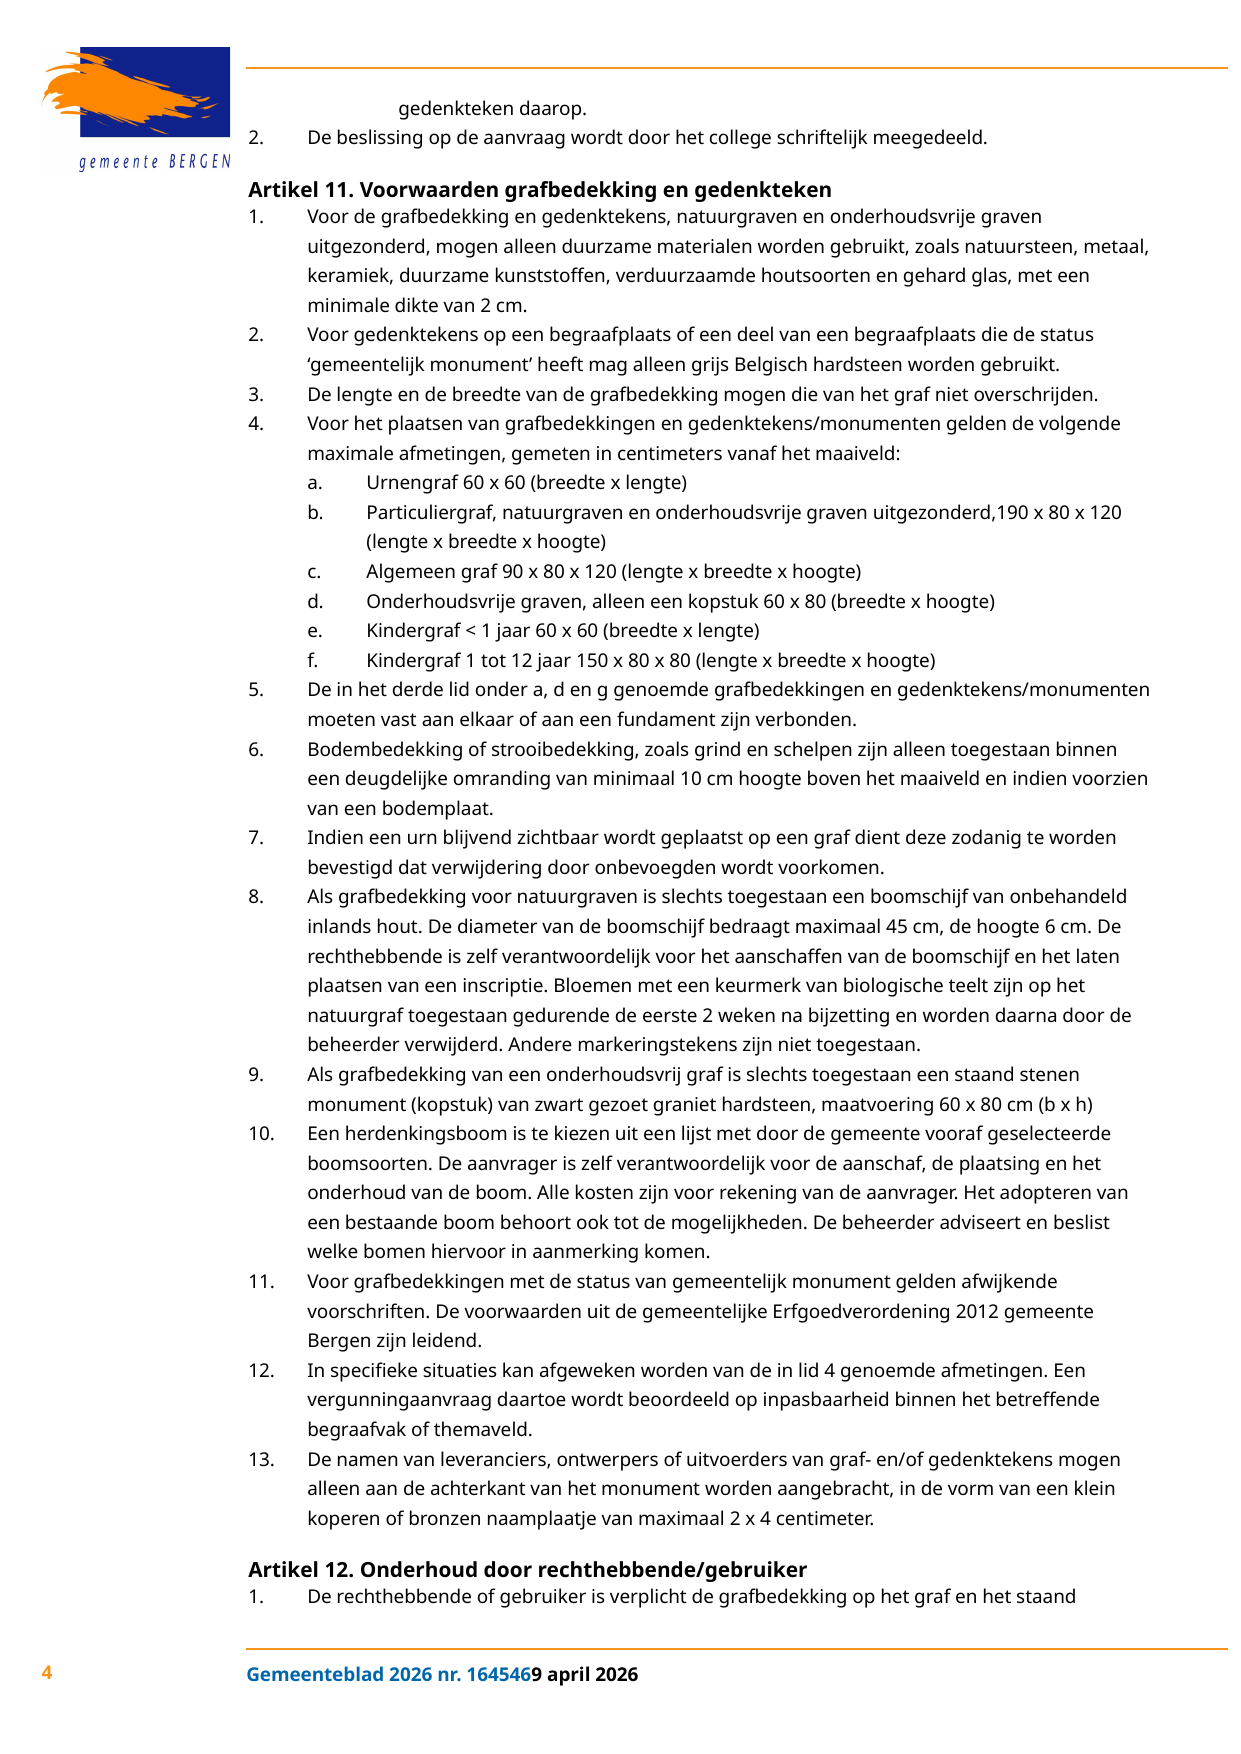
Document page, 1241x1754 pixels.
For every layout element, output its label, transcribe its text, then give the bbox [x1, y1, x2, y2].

list Voor gedenktekens op een begraafplaats of een deel van een begraafplaats die de status ‘gemeentelijk monument’ heeft mag alleen grijs Belgisch hardsteen worden gebruikt. [248, 322, 1152, 377]
picture [41, 47, 231, 172]
list Kindergraf 1 tot 12 jaar 150 x 80 x 80 (lengte x breedte x hoogte) [307, 647, 1152, 673]
list In specifieke situaties kan afgeweken worden van de in lid 4 genoemde afmetingen. Een vergunningaanvraag daartoe wordt beoordeeld op inpasbaarheid binnen het betreffende begraafvak of themaveld. [248, 1357, 1152, 1442]
list De lengte en de breedte van de grafbedekking mogen die van het graf niet overschrijden. [248, 381, 1152, 406]
list Als grafbedekking van een onderhoudsvrij graf is slechts toegestaan een staand stenen monument (kopstuk) van zwart gezoet graniet hardsteen, maatvoering 60 x 80 cm (b x h) [248, 1061, 1152, 1116]
text Artikel 11. Voorwaarden grafbedekking en gedenkteken [248, 175, 1152, 203]
list De beslissing op de aanvraag wordt door het college schriftelijk meegedeeld. [248, 124, 1152, 150]
list Bodembedekking of strooibedekking, zoals grind en schelpen zijn alleen toegestaan binnen een deugdelijke omranding van minimaal 10 cm hoogte boven het maaiveld en indien voorzien van een bodemplaat. [248, 736, 1152, 821]
list Algemeen graf 90 x 80 x 120 (lengte x breedte x hoogte) [307, 558, 1152, 584]
list Onderhoudsvrije graven, alleen een kopstuk 60 x 80 (breedte x hoogte) [307, 588, 1152, 613]
list Voor grafbedekkingen met de status van gemeentelijk monument gelden afwijkende voorschriften. De voorwaarden uit de gemeentelijke Erfgoedverordening 2012 gemeente Bergen zijn leidend. [248, 1268, 1152, 1353]
list De namen van leveranciers, ontwerpers of uitvoerders van graf- en/of gedenktekens mogen alleen aan de achterkant van het monument worden aangebracht, in de vorm van een klein koperen of bronzen naamplaatje van maximaal 2 x 4 centimeter. [248, 1446, 1152, 1531]
list De in het derde lid onder a, d en g genoemde grafbedekkingen en gedenktekens/monumenten moeten vast aan elkaar of aan een fundament zijn verbonden. [248, 677, 1152, 732]
list De rechthebbende of gebruiker is verplicht de grafbedekking op het graf en het staand [248, 1584, 1152, 1609]
text Artikel 12. Onderhoud door rechthebbende/gebruiker [248, 1555, 1152, 1584]
list Voor het plaatsen van grafbedekkingen en gedenktekens/monumenten gelden de volgende maximale afmetingen, gemeten in centimeters vanaf het maaiveld: [248, 410, 1152, 466]
list gedenkteken daarop. [361, 95, 1152, 121]
list Een herdenkingsboom is te kiezen uit een lijst met door de gemeente vooraf geselecteerde boomsoorten. De aanvrager is zelf verantwoordelijk voor de aanschaf, de plaatsing en het onderhoud van de boom. Alle kosten zijn voor rekening van de aanvrager. Het adopteren van een bestaande boom behoort ook tot de mogelijkheden. De beheerder adviseert en beslist welke bomen hiervoor in aanmerking komen. [248, 1120, 1152, 1264]
list Kindergraf < 1 jaar 60 x 60 (breedte x lengte) [307, 617, 1152, 643]
list Als grafbedekking voor natuurgraven is slechts toegestaan een boomschijf van onbehandeld inlands hout. De diameter van de boomschijf bedraagt maximaal 45 cm, de hoogte 6 cm. De rechthebbende is zelf verantwoordelijk voor het aanschaffen van de boomschijf en het laten plaatsen van een inscriptie. Bloemen met een keurmerk van biologische teelt zijn op het natuurgraf toegestaan gedurende de eerste 2 weken na bijzetting en worden daarna door de beheerder verwijderd. Andere markeringstekens zijn niet toegestaan. [248, 884, 1152, 1057]
list Urnengraf 60 x 60 (breedte x lengte) [307, 469, 1152, 495]
list Voor de grafbedekking en gedenktekens, natuurgraven en onderhoudsvrije graven uitgezonderd, mogen alleen duurzame materialen worden gebruikt, zoals natuursteen, metaal, keramiek, duurzame kunststoffen, verduurzaamde houtsoorten en gehard glas, met een minimale dikte van 2 cm. [248, 203, 1152, 318]
list Particuliergraf, natuurgraven en onderhoudsvrije graven uitgezonderd,190 x 80 x 120 (lengte x breedte x hoogte) [307, 499, 1152, 554]
list Indien een urn blijvend zichtbaar wordt geplaatst op een graf dient deze zodanig te worden bevestigd dat verwijdering door onbevoegden wordt voorkomen. [248, 824, 1152, 880]
